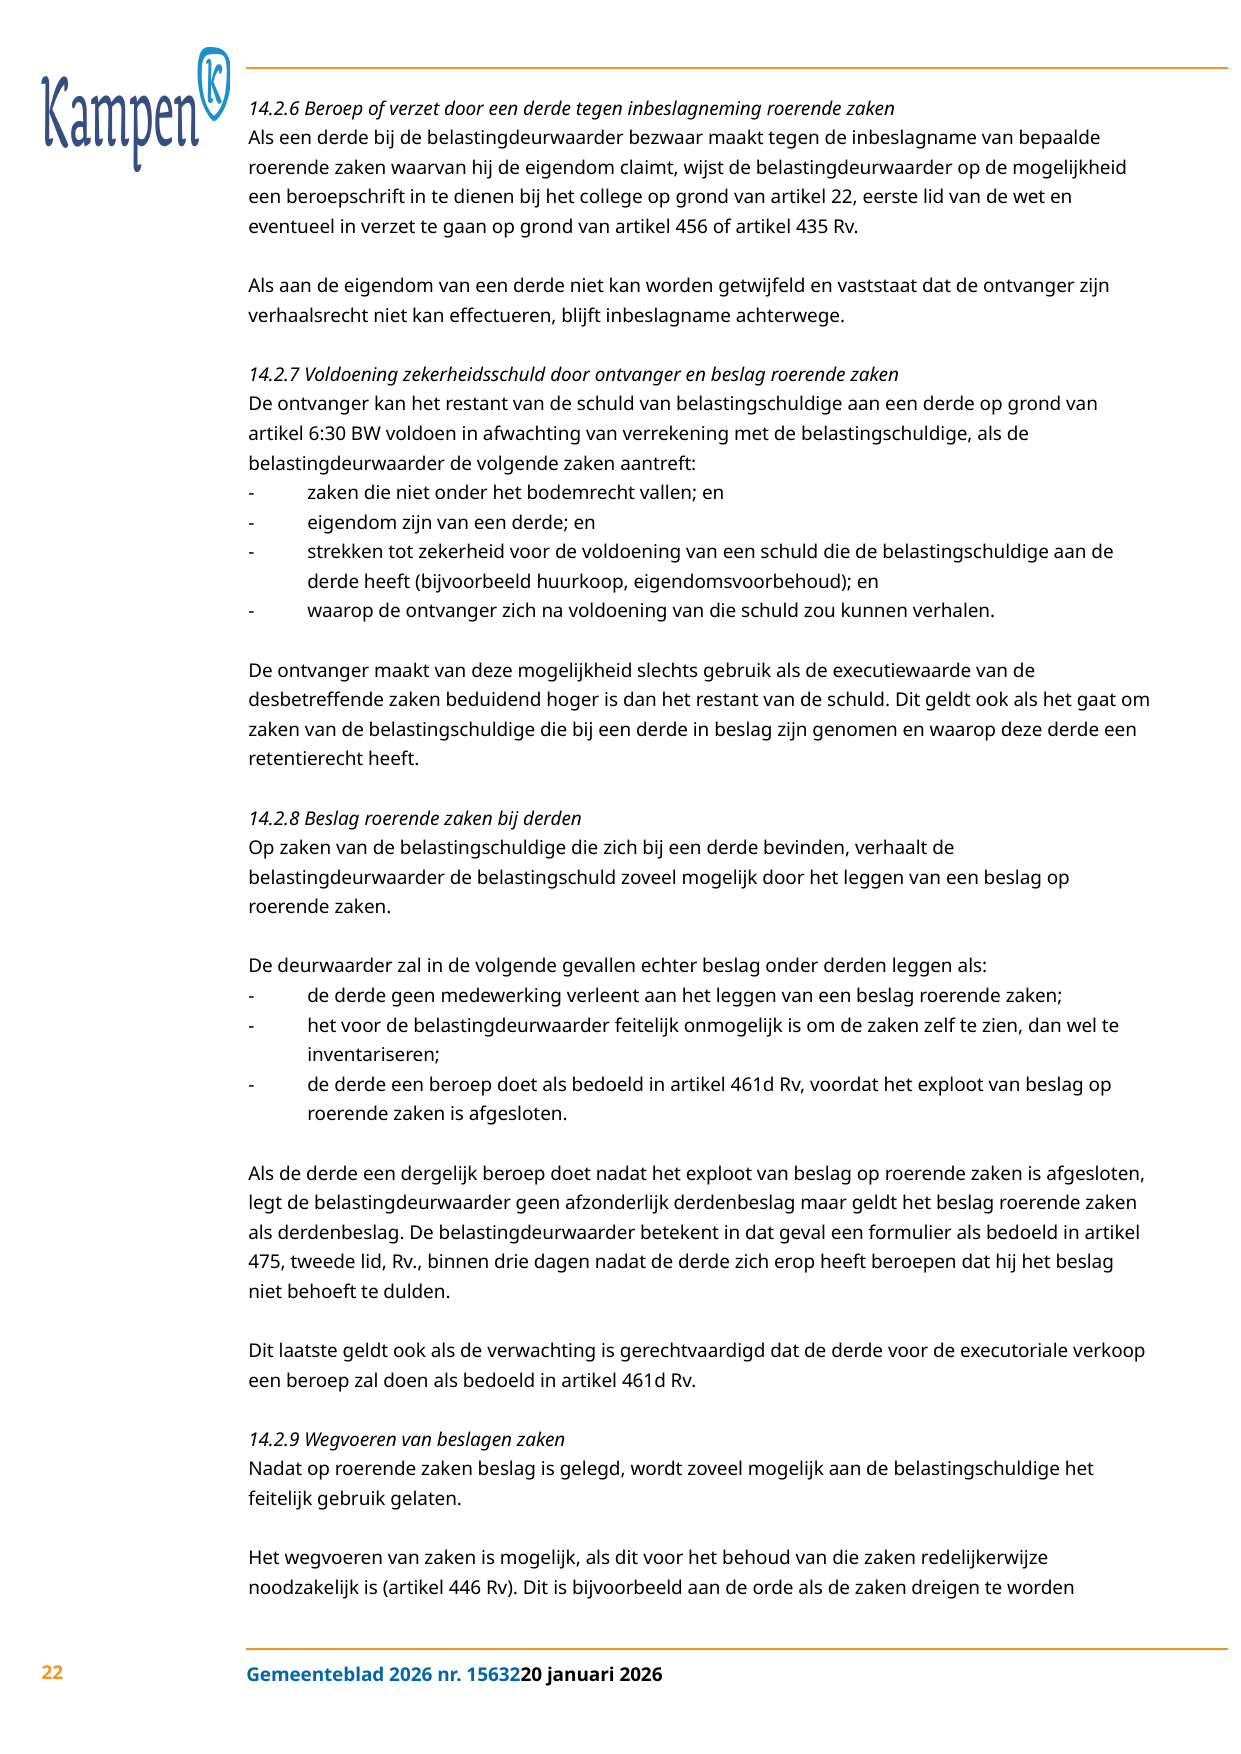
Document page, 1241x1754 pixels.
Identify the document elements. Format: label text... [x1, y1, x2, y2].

list eigendom zijn van een derde; en [248, 509, 1152, 535]
text Op zaken van de belastingschuldige die zich bij een derde bevinden, verhaalt de belastingdeurwaarder de belastingschuld zoveel mogelijk door het leggen van een beslag op roerende zaken. [248, 834, 1152, 919]
text Als aan de eigendom van een derde niet kan worden getwijfeld en vaststaat dat de ontvanger zijn verhaalsrecht niet kan effectueren, blijft inbeslagname achterwege. [248, 272, 1152, 328]
text Als een derde bij de belastingdeurwaarder bezwaar maakt tegen de inbeslagname van bepaalde roerende zaken waarvan hij de eigendom claimt, wijst de belastingdeurwaarder op de mogelijkheid een beroepschrift in te dienen bij het college op grond van artikel 22, eerste lid van de wet en eventueel in verzet te gaan op grond van artikel 456 of artikel 435 Rv. [248, 124, 1152, 239]
text Nadat op roerende zaken beslag is gelegd, wordt zoveel mogelijk aan de belastingschuldige het feitelijk gebruik gelaten. [248, 1456, 1152, 1511]
list waarop de ontvanger zich na voldoening van die schuld zou kunnen verhalen. [248, 598, 1152, 623]
picture [41, 47, 231, 172]
text Het wegvoeren van zaken is mogelijk, als dit voor het behoud van die zaken redelijkerwijze noodzakelijk is (artikel 446 Rv). Dit is bijvoorbeeld aan de orde als de zaken dreigen te worden [248, 1544, 1152, 1600]
list de derde een beroep doet als bedoeld in artikel 461d Rv, voordat het exploot van beslag op roerende zaken is afgesloten. [248, 1071, 1152, 1126]
text Als de derde een dergelijk beroep doet nadat het exploot van beslag op roerende zaken is afgesloten, legt de belastingdeurwaarder geen afzonderlijk derdenbeslag maar geldt het beslag roerende zaken als derdenbeslag. De belastingdeurwaarder betekent in dat geval een formulier als bedoeld in artikel 475, tweede lid, Rv., binnen drie dagen nadat de derde zich erop heeft beroepen dat hij het beslag niet behoeft te dulden. [248, 1160, 1152, 1304]
list strekken tot zekerheid voor de voldoening van een schuld die de belastingschuldige aan de derde heeft (bijvoorbeeld huurkoop, eigendomsvoorbehoud); en [248, 538, 1152, 594]
list het voor de belastingdeurwaarder feitelijk onmogelijk is om de zaken zelf te zien, dan wel te inventariseren; [248, 1012, 1152, 1067]
text 14.2.6 Beroep of verzet door een derde tegen inbeslagneming roerende zaken [248, 95, 1152, 121]
text 14.2.7 Voldoening zekerheidsschuld door ontvanger en beslag roerende zaken [248, 361, 1152, 387]
text 14.2.9 Wegvoeren van beslagen zaken [248, 1426, 1152, 1452]
text De deurwaarder zal in de volgende gevallen echter beslag onder derden leggen als: [248, 953, 1152, 978]
text De ontvanger maakt van deze mogelijkheid slechts gebruik als de executiewaarde van de desbetreffende zaken beduidend hoger is dan het restant van de schuld. Dit geldt ook als het gaat om zaken van de belastingschuldige die bij een derde in beslag zijn genomen en waarop deze derde een retentierecht heeft. [248, 657, 1152, 771]
list zaken die niet onder het bodemrecht vallen; en [248, 479, 1152, 505]
text Dit laatste geldt ook als de verwachting is gerechtvaardigd dat de derde voor de executoriale verkoop een beroep zal doen als bedoeld in artikel 461d Rv. [248, 1337, 1152, 1393]
text 14.2.8 Beslag roerende zaken bij derden [248, 805, 1152, 831]
text De ontvanger kan het restant van de schuld van belastingschuldige aan een derde op grond van artikel 6:30 BW voldoen in afwachting van verrekening met de belastingschuldige, als de belastingdeurwaarder de volgende zaken aantreft: [248, 391, 1152, 476]
list de derde geen medewerking verleent aan het leggen van een beslag roerende zaken; [248, 982, 1152, 1008]
